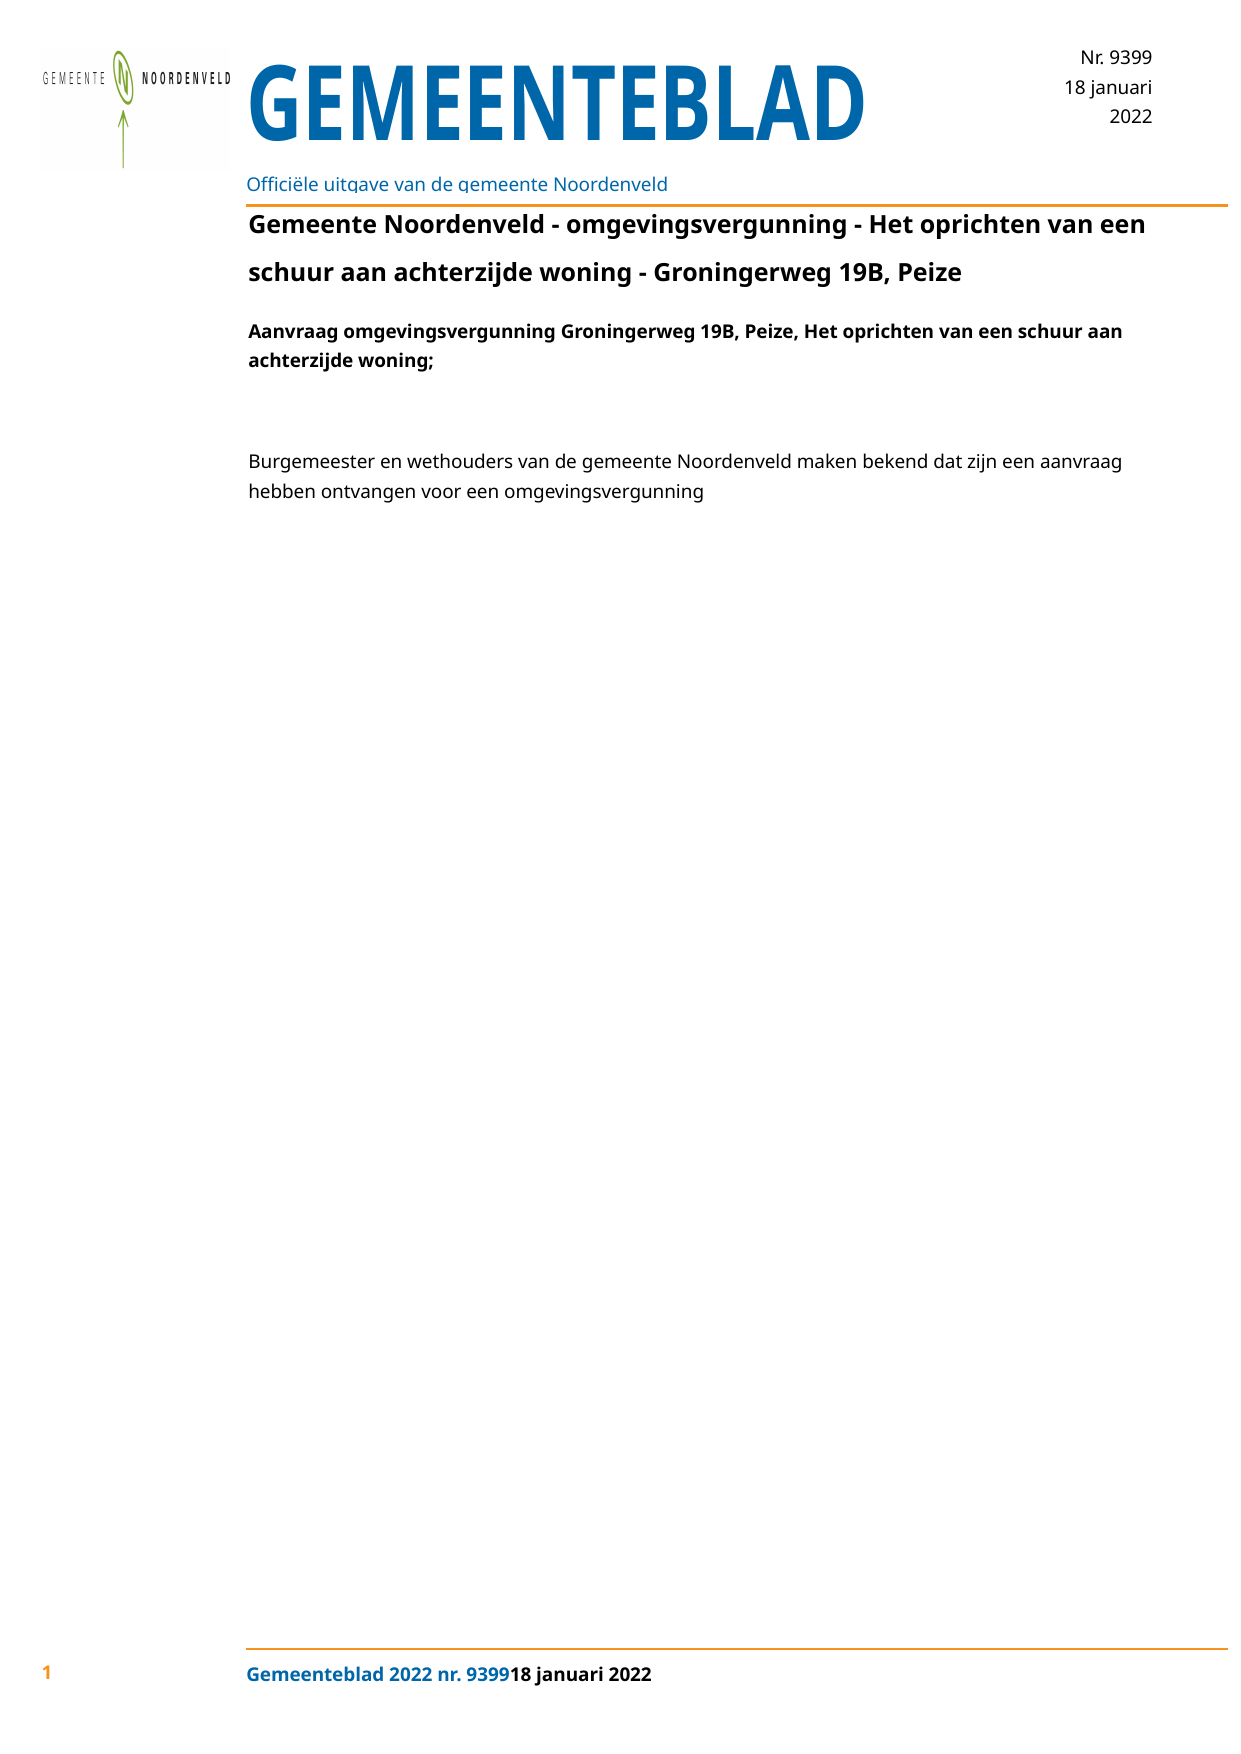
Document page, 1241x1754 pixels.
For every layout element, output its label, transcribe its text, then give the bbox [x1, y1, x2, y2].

picture [41, 47, 231, 172]
text Gemeente Noordenveld - omgevingsvergunning - Het oprichten van een schuur aan achterzijde woning - Groningerweg 19B, Peize [248, 207, 1152, 288]
text Aanvraag omgevingsvergunning Groningerweg 19B, Peize, Het oprichten van een schuur aan achterzijde woning; [248, 318, 1152, 373]
text Burgemeester en wethouders van de gemeente Noordenveld maken bekend dat zijn een aanvraag hebben ontvangen voor een omgevingsvergunning [248, 448, 1152, 504]
